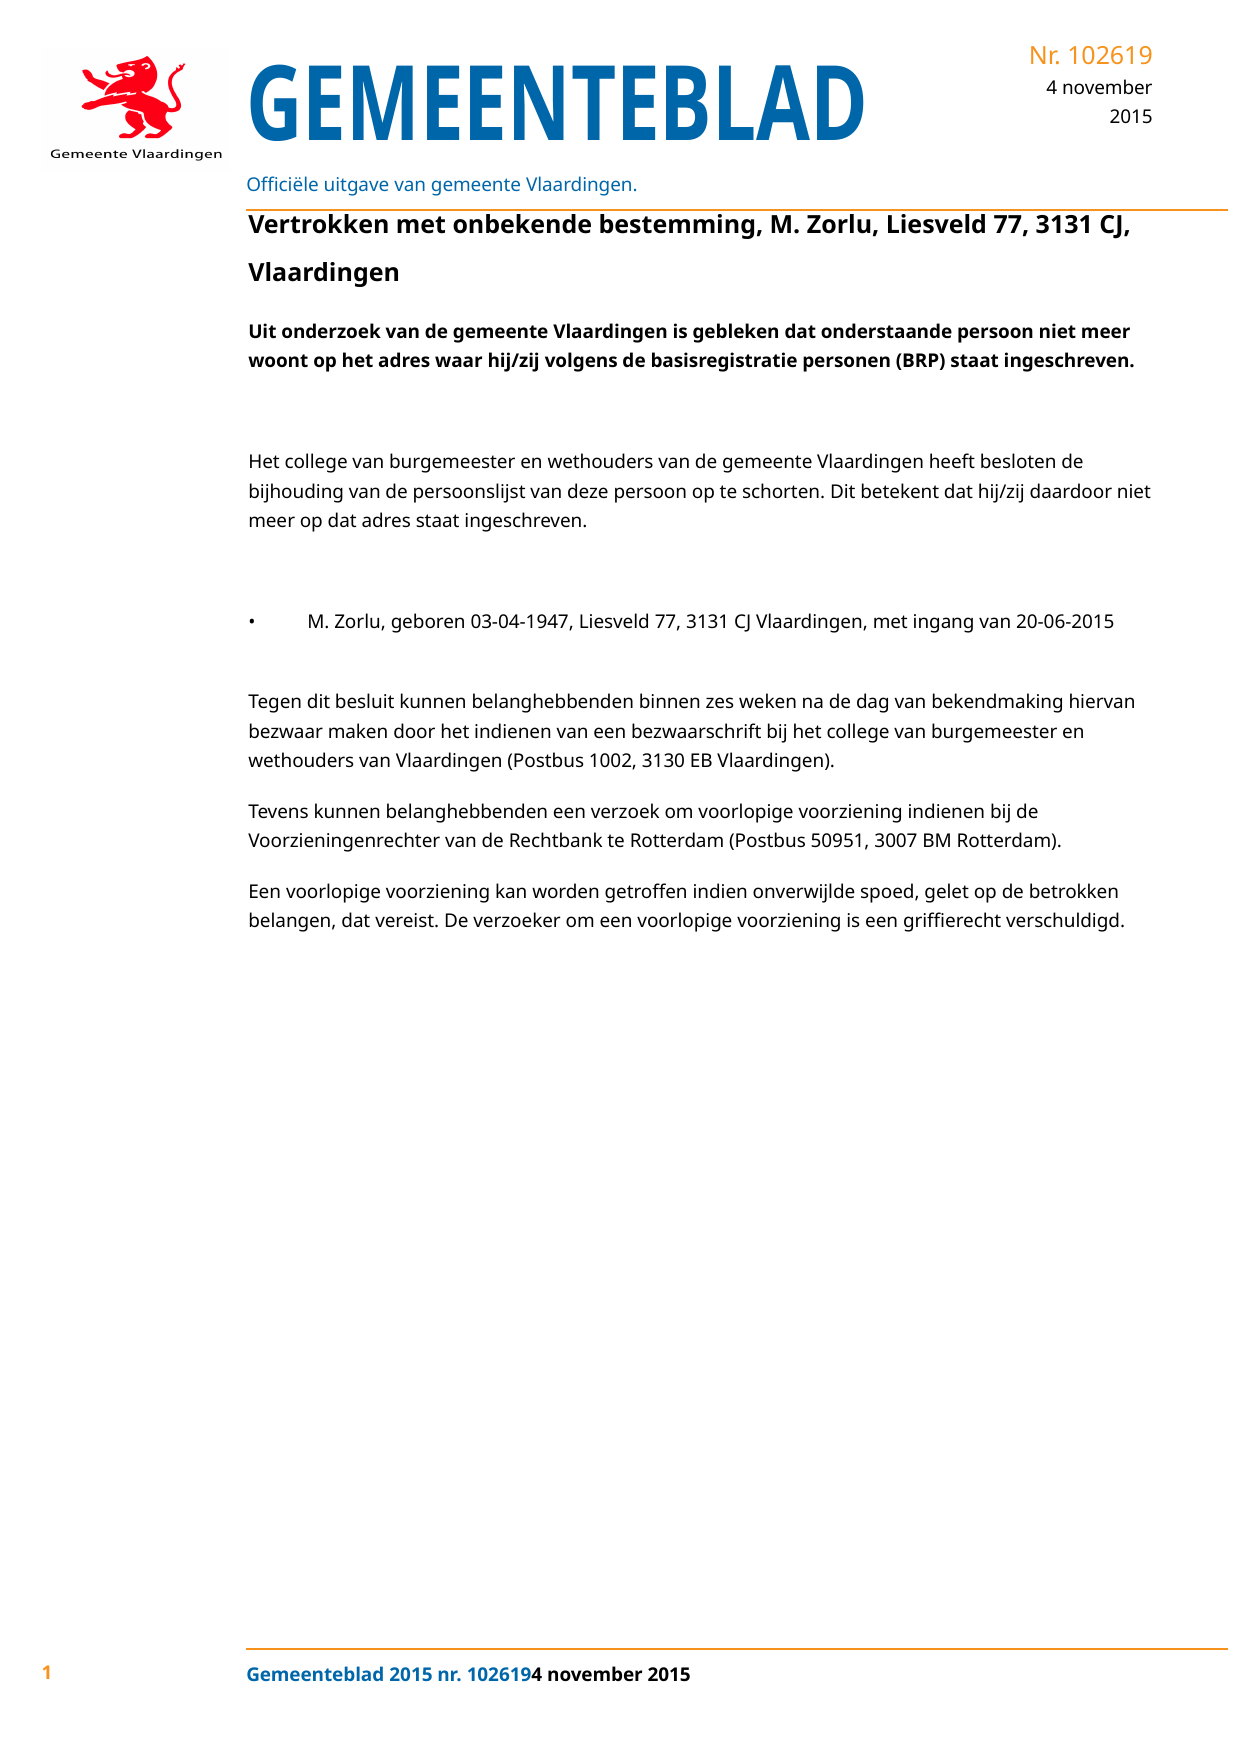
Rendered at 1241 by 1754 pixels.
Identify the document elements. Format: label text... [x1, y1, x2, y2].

list M. Zorlu, geboren 03-04-1947, Liesveld 77, 3131 CJ Vlaardingen, met ingang van 20-06-2015 [248, 608, 1152, 634]
text Tevens kunnen belanghebbenden een verzoek om voorlopige voorziening indienen bij de Voorzieningenrechter van de Rechtbank te Rotterdam (Postbus 50951, 3007 BM Rotterdam). [248, 798, 1152, 853]
picture [41, 47, 231, 172]
text Uit onderzoek van de gemeente Vlaardingen is gebleken dat onderstaande persoon niet meer woont op het adres waar hij/zij volgens de basisregistratie personen (BRP) staat ingeschreven. [248, 318, 1152, 373]
text Het college van burgemeester en wethouders van de gemeente Vlaardingen heeft besloten de bijhouding van de persoonslijst van deze persoon op te schorten. Dit betekent dat hij/zij daardoor niet meer op dat adres staat ingeschreven. [248, 448, 1152, 533]
text Een voorlopige voorziening kan worden getroffen indien onverwijlde spoed, gelet op de betrokken belangen, dat vereist. De verzoeker om een voorlopige voorziening is een griffierecht verschuldigd. [248, 878, 1152, 933]
text Vertrokken met onbekende bestemming, M. Zorlu, Liesveld 77, 3131 CJ, Vlaardingen [248, 211, 1152, 288]
text Tegen dit besluit kunnen belanghebbenden binnen zes weken na de dag van bekendmaking hiervan bezwaar maken door het indienen van een bezwaarschrift bij het college van burgemeester en wethouders van Vlaardingen (Postbus 1002, 3130 EB Vlaardingen). [248, 688, 1152, 773]
